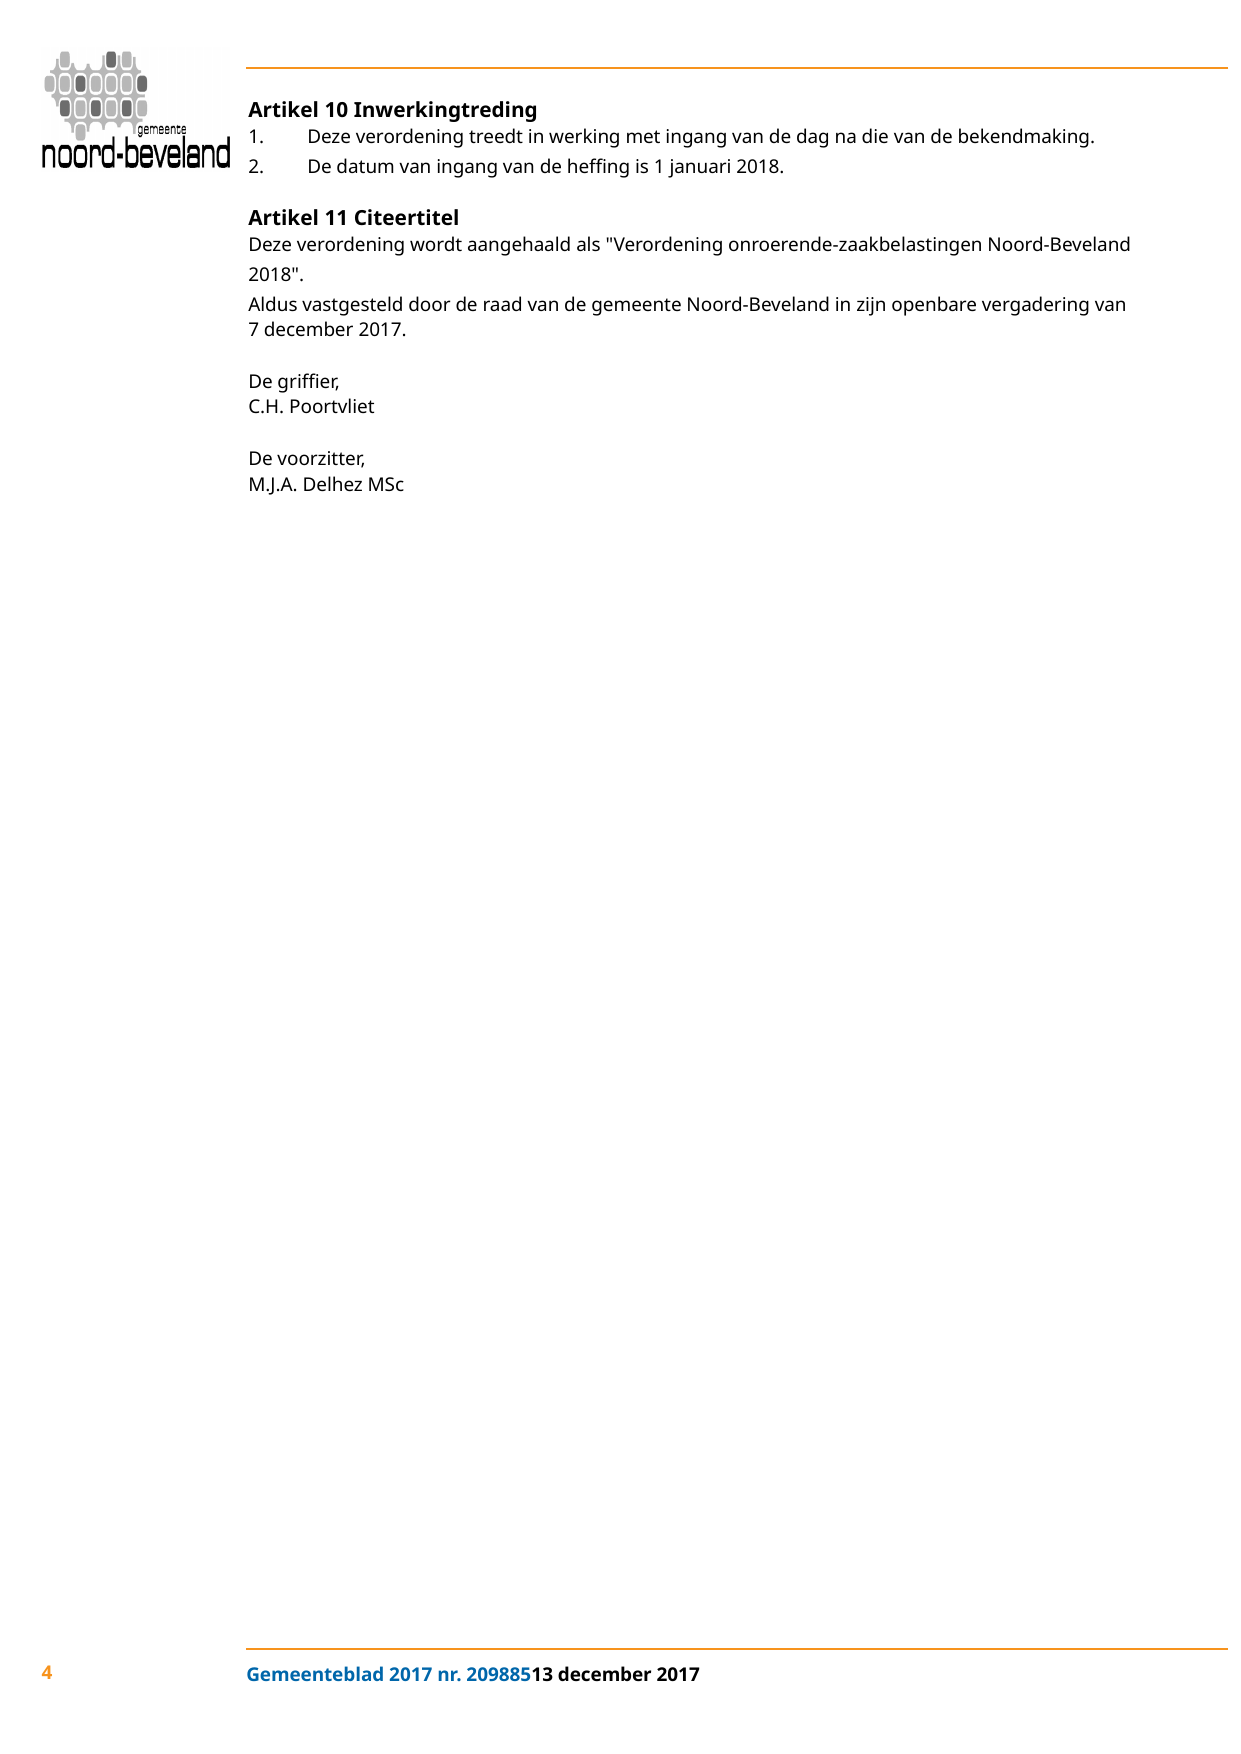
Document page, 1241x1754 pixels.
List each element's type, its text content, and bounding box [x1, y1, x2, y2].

text Artikel 11 Citeertitel [248, 203, 1152, 232]
text Deze verordening wordt aangehaald als "Verordening onroerende-zaakbelastingen Noord-Beveland 2018". [248, 232, 1152, 287]
text Artikel 10 Inwerkingtreding [248, 95, 1152, 123]
text M.J.A. Delhez MSc [248, 471, 1152, 497]
text De griffier, [248, 368, 1152, 394]
picture [41, 47, 231, 172]
text De voorzitter, [248, 445, 1152, 471]
list Deze verordening treedt in werking met ingang van de dag na die van de bekendmaking. [248, 123, 1152, 149]
text Aldus vastgesteld door de raad van de gemeente Noord-Beveland in zijn openbare vergadering van 7 december 2017. [248, 291, 1152, 342]
text C.H. Poortvliet [248, 394, 1152, 419]
list De datum van ingang van de heffing is 1 januari 2018. [248, 153, 1152, 178]
